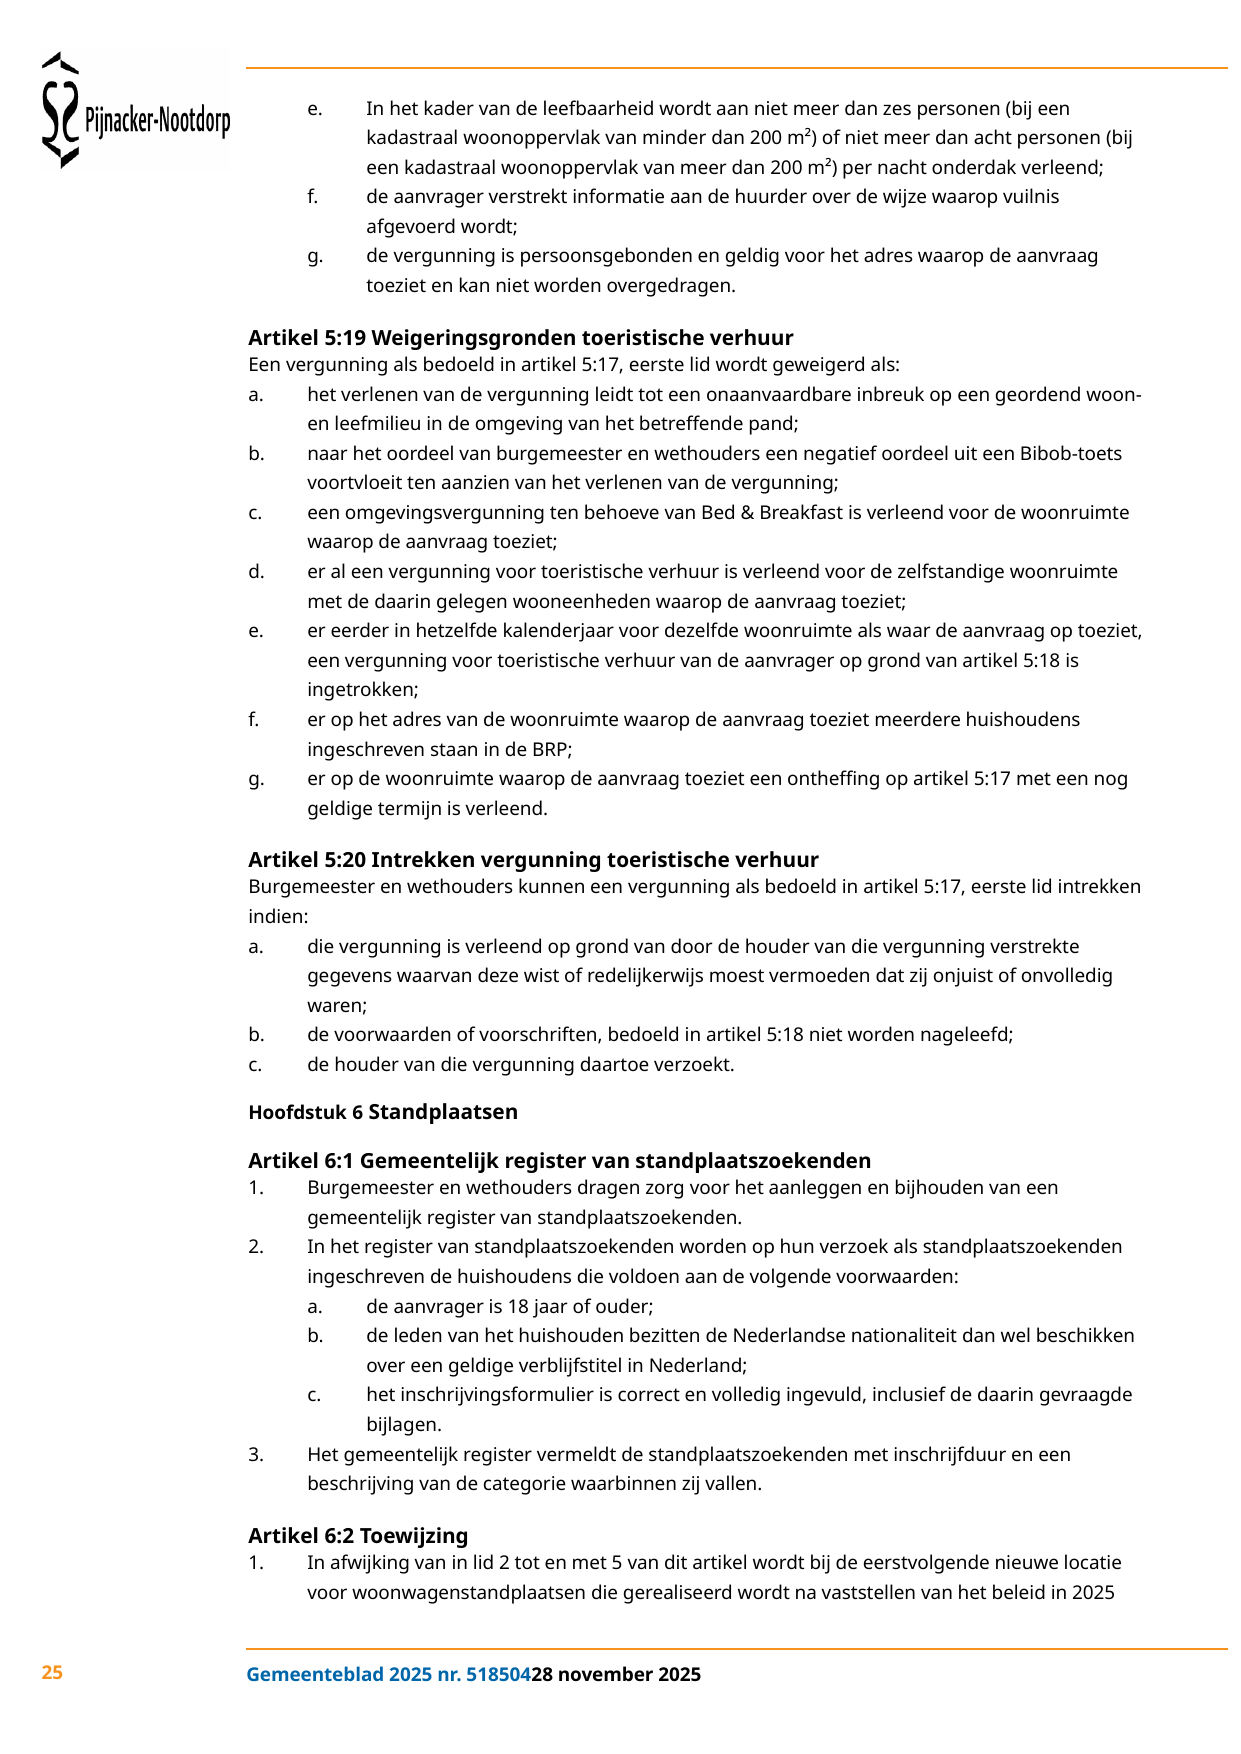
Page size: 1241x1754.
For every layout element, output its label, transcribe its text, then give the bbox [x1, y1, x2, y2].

list er op het adres van de woonruimte waarop de aanvraag toeziet meerdere huishoudens ingeschreven staan in de BRP; [248, 706, 1152, 761]
list de houder van die vergunning daartoe verzoekt. [248, 1051, 1152, 1077]
list er eerder in hetzelfde kalenderjaar voor dezelfde woonruimte als waar de aanvraag op toeziet, een vergunning voor toeristische verhuur van de aanvrager op grond van artikel 5:18 is ingetrokken; [248, 617, 1152, 702]
list de voorwaarden of voorschriften, bedoeld in artikel 5:18 niet worden nageleefd; [248, 1022, 1152, 1047]
text Artikel 5:20 Intrekken vergunning toeristische verhuur [248, 845, 1152, 874]
list er op de woonruimte waarop de aanvraag toeziet een ontheffing op artikel 5:17 met een nog geldige termijn is verleend. [248, 765, 1152, 821]
text Hoofdstuk 6 Standplaatsen [248, 1097, 1152, 1125]
picture [41, 47, 231, 172]
list het verlenen van de vergunning leidt tot een onaanvaardbare inbreuk op een geordend woon- en leefmilieu in de omgeving van het betreffende pand; [248, 381, 1152, 436]
list naar het oordeel van burgemeester en wethouders een negatief oordeel uit een Bibob-toets voortvloeit ten aanzien van het verlenen van de vergunning; [248, 440, 1152, 495]
list een omgevingsvergunning ten behoeve van Bed & Breakfast is verleend voor de woonruimte waarop de aanvraag toeziet; [248, 499, 1152, 554]
list de vergunning is persoonsgebonden en geldig voor het adres waarop de aanvraag toeziet en kan niet worden overgedragen. [307, 243, 1152, 298]
text Burgemeester en wethouders kunnen een vergunning als bedoeld in artikel 5:17, eerste lid intrekken indien: [248, 874, 1152, 929]
list Het gemeentelijk register vermeldt de standplaatszoekenden met inschrijfduur en een beschrijving van de categorie waarbinnen zij vallen. [248, 1441, 1152, 1496]
list In het kader van de leefbaarheid wordt aan niet meer dan zes personen (bij een kadastraal woonoppervlak van minder dan 200 m²) of niet meer dan acht personen (bij een kadastraal woonoppervlak van meer dan 200 m²) per nacht onderdak verleend; [307, 95, 1152, 180]
list In afwijking van in lid 2 tot en met 5 van dit artikel wordt bij de eerstvolgende nieuwe locatie voor woonwagenstandplaatsen die gerealiseerd wordt na vaststellen van het beleid in 2025 [248, 1549, 1152, 1604]
text Artikel 6:1 Gemeentelijk register van standplaatszoekenden [248, 1146, 1152, 1174]
list In het register van standplaatszoekenden worden op hun verzoek als standplaatszoekenden ingeschreven de huishoudens die voldoen aan de volgende voorwaarden: [248, 1234, 1152, 1289]
list het inschrijvingsformulier is correct en volledig ingevuld, inclusief de daarin gevraagde bijlagen. [307, 1382, 1152, 1437]
list er al een vergunning voor toeristische verhuur is verleend voor de zelfstandige woonruimte met de daarin gelegen wooneenheden waarop de aanvraag toeziet; [248, 558, 1152, 613]
list die vergunning is verleend op grond van door de houder van die vergunning verstrekte gegevens waarvan deze wist of redelijkerwijs moest vermoeden dat zij onjuist of onvolledig waren; [248, 933, 1152, 1018]
text Een vergunning als bedoeld in artikel 5:17, eerste lid wordt geweigerd als: [248, 351, 1152, 377]
text Artikel 6:2 Toewijzing [248, 1521, 1152, 1549]
list de aanvrager is 18 jaar of ouder; [307, 1293, 1152, 1319]
text Artikel 5:19 Weigeringsgronden toeristische verhuur [248, 323, 1152, 351]
list Burgemeester en wethouders dragen zorg voor het aanleggen en bijhouden van een gemeentelijk register van standplaatszoekenden. [248, 1174, 1152, 1230]
list de leden van het huishouden bezitten de Nederlandse nationaliteit dan wel beschikken over een geldige verblijfstitel in Nederland; [307, 1322, 1152, 1378]
list de aanvrager verstrekt informatie aan de huurder over de wijze waarop vuilnis afgevoerd wordt; [307, 183, 1152, 239]
